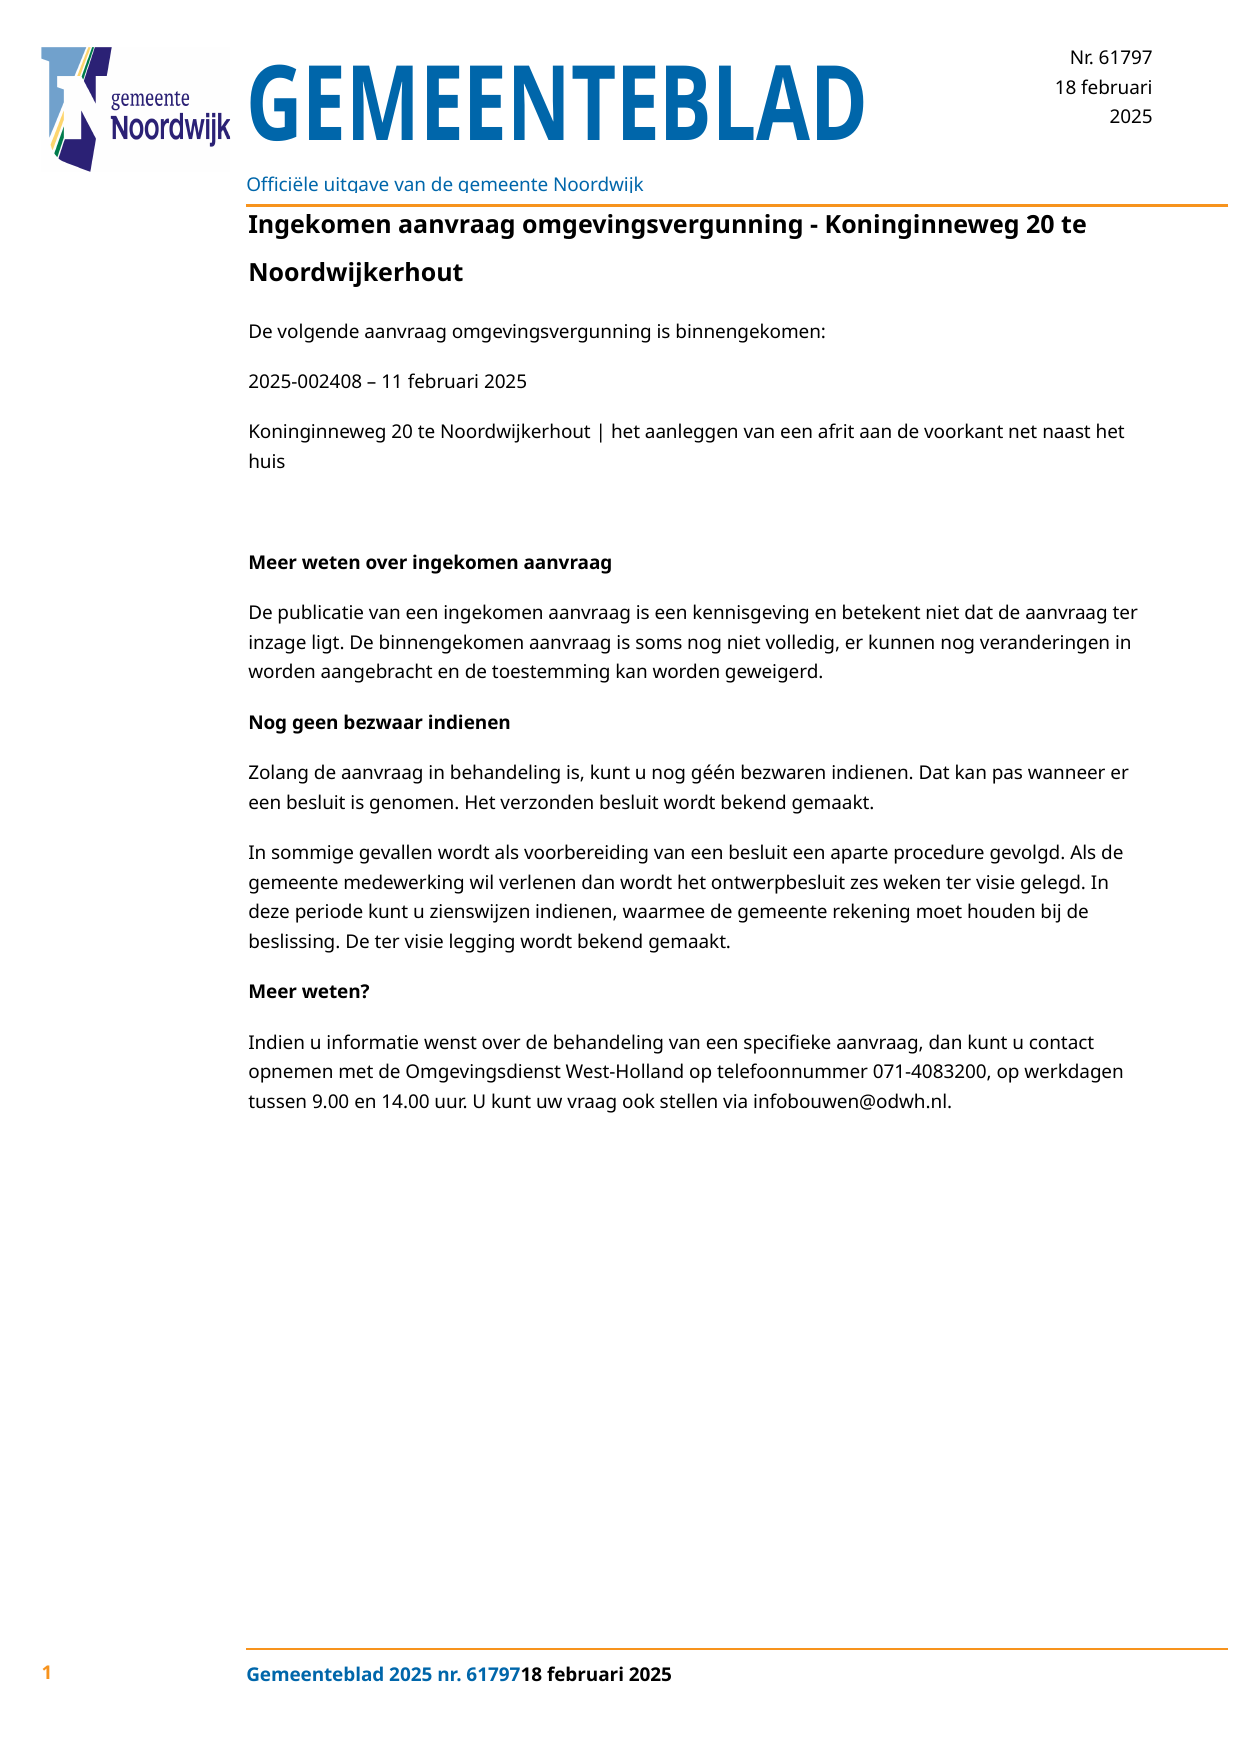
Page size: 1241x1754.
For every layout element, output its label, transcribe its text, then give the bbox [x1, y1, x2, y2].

text De volgende aanvraag omgevingsvergunning is binnengekomen: [248, 318, 1152, 344]
text 2025-002408 – 11 februari 2025 [248, 368, 1152, 394]
text Indien u informatie wenst over de behandeling van een specifieke aanvraag, dan kunt u contact opnemen met de Omgevingsdienst West-Holland op telefoonnummer 071-4083200, op werkdagen tussen 9.00 en 14.00 uur. U kunt uw vraag ook stellen via infobouwen@odwh.nl. [248, 1029, 1152, 1114]
picture [41, 47, 231, 172]
text Zolang de aanvraag in behandeling is, kunt u nog géén bezwaren indienen. Dat kan pas wanneer er een besluit is genomen. Het verzonden besluit wordt bekend gemaakt. [248, 759, 1152, 815]
text De publicatie van een ingekomen aanvraag is een kennisgeving en betekent niet dat de aanvraag ter inzage ligt. De binnengekomen aanvraag is soms nog niet volledig, er kunnen nog veranderingen in worden aangebracht en de toestemming kan worden geweigerd. [248, 599, 1152, 684]
text Ingekomen aanvraag omgevingsvergunning - Koninginneweg 20 te Noordwijkerhout [248, 207, 1152, 288]
text Koninginneweg 20 te Noordwijkerhout | het aanleggen van een afrit aan de voorkant net naast het huis [248, 419, 1152, 474]
text Nog geen bezwaar indienen [248, 709, 1152, 735]
text In sommige gevallen wordt als voorbereiding van een besluit een aparte procedure gevolgd. Als de gemeente medewerking wil verlenen dan wordt het ontwerpbesluit zes weken ter visie gelegd. In deze periode kunt u zienswijzen indienen, waarmee de gemeente rekening moet houden bij de beslissing. De ter visie legging wordt bekend gemaakt. [248, 839, 1152, 954]
text Meer weten? [248, 979, 1152, 1004]
text Meer weten over ingekomen aanvraag [248, 549, 1152, 575]
